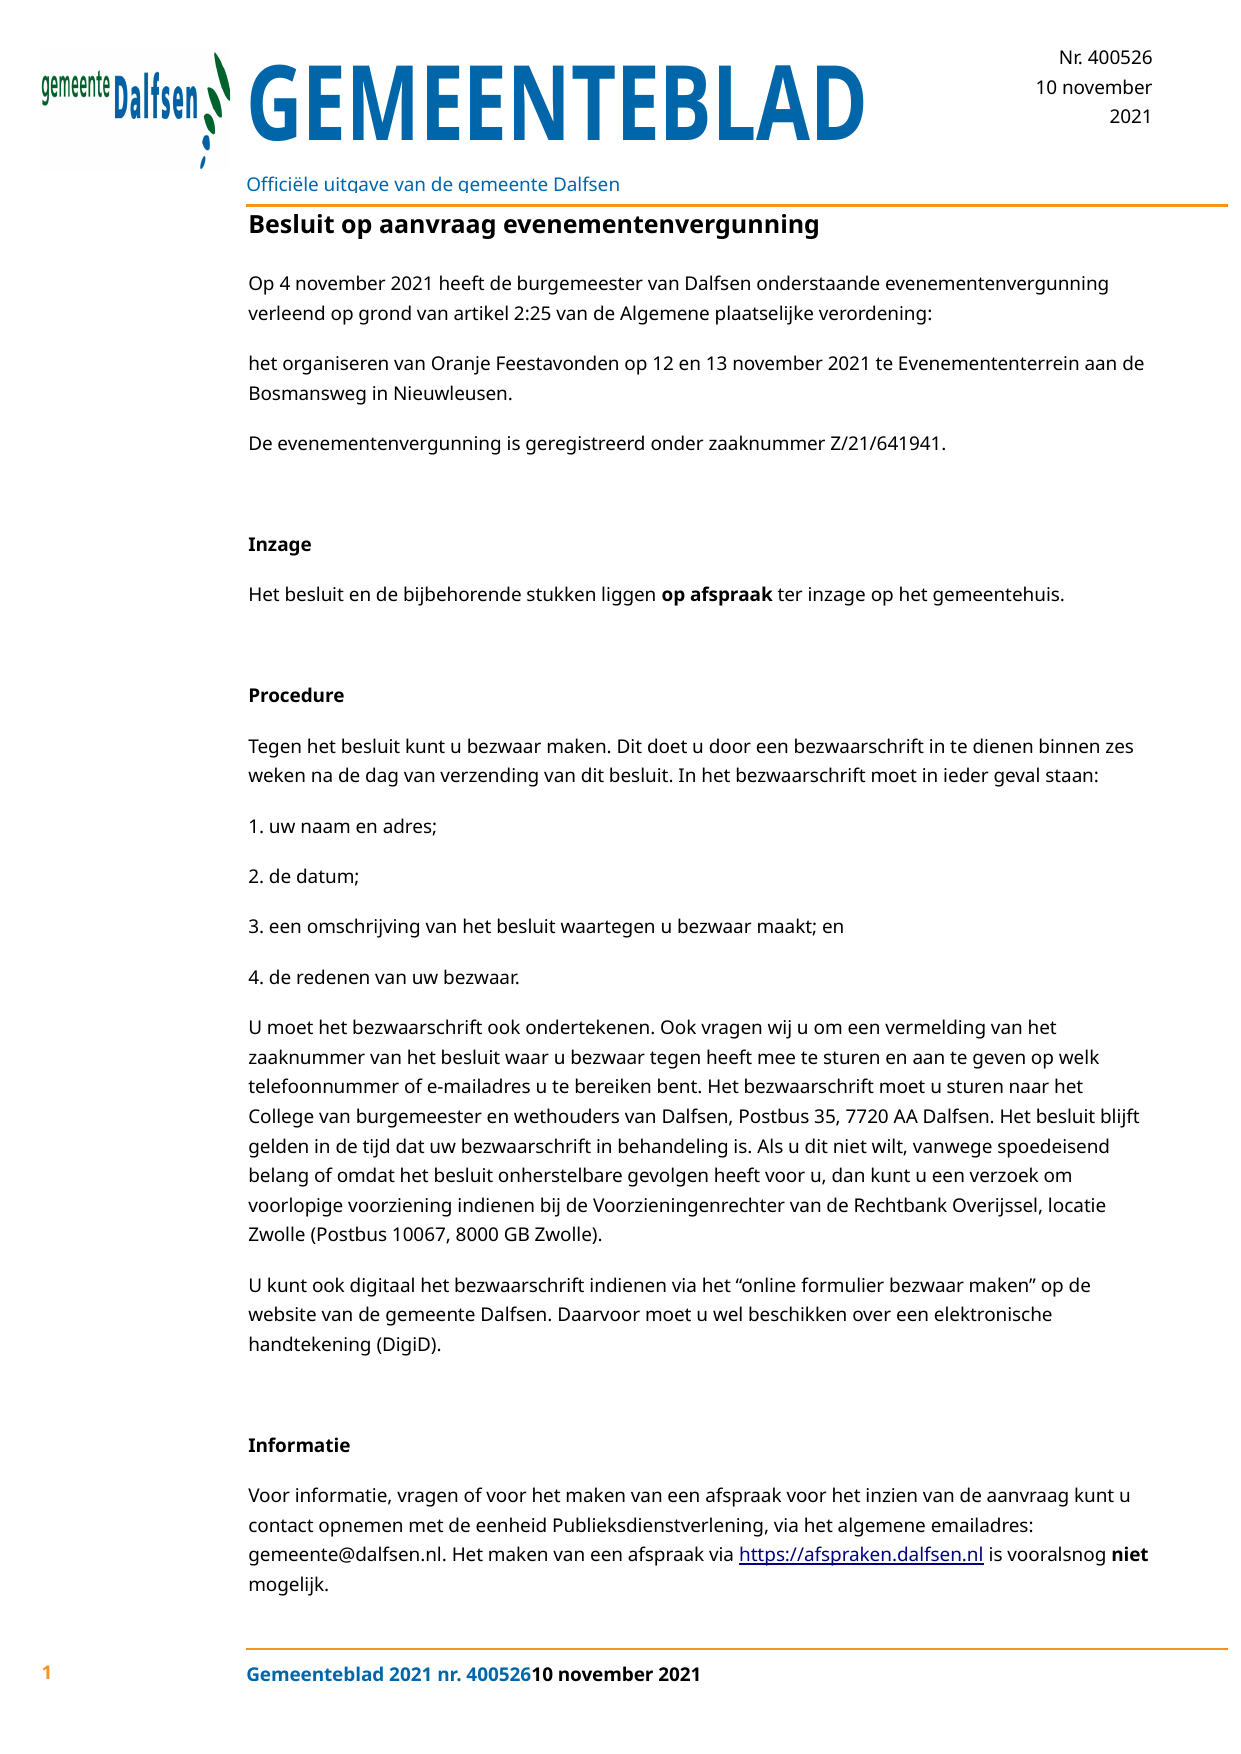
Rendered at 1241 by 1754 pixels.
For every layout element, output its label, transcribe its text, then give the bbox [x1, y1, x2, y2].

picture [41, 47, 231, 172]
text Het besluit en de bijbehorende stukken liggen op afspraak ter inzage op het gemeentehuis. [248, 582, 1152, 607]
text 4. de redenen van uw bezwaar. [248, 964, 1152, 990]
text Voor informatie, vragen of voor het maken van een afspraak voor het inzien van de aanvraag kunt u contact opnemen met de eenheid Publieksdienstverlening, via het algemene emailadres: gemeente@dalfsen.nl. Het maken van een afspraak via https://afspraken.dalfsen.nl is vooralsnog niet mogelijk. [248, 1482, 1152, 1597]
text het organiseren van Oranje Feestavonden op 12 en 13 november 2021 te Evenemententerrein aan de Bosmansweg in Nieuwleusen. [248, 350, 1152, 406]
text 2. de datum; [248, 863, 1152, 889]
text U kunt ook digitaal het bezwaarschrift indienen via het “online formulier bezwaar maken” op de website van de gemeente Dalfsen. Daarvoor moet u wel beschikken over een elektronische handtekening (DigiD). [248, 1272, 1152, 1357]
text Procedure [248, 682, 1152, 708]
text Op 4 november 2021 heeft de burgemeester van Dalfsen onderstaande evenementenvergunning verleend op grond van artikel 2:25 van de Algemene plaatselijke verordening: [248, 270, 1152, 326]
text De evenementenvergunning is geregistreerd onder zaaknummer Z/21/641941. [248, 430, 1152, 456]
text 3. een omschrijving van het besluit waartegen u bezwaar maakt; en [248, 914, 1152, 939]
text 1. uw naam en adres; [248, 813, 1152, 838]
text Informatie [248, 1432, 1152, 1458]
text U moet het bezwaarschrift ook ondertekenen. Ook vragen wij u om een vermelding van het zaaknummer van het besluit waar u bezwaar tegen heeft mee te sturen en aan te geven op welk telefoonnummer of e-mailadres u te bereiken bent. Het bezwaarschrift moet u sturen naar het College van burgemeester en wethouders van Dalfsen, Postbus 35, 7720 AA Dalfsen. Het besluit blijft gelden in de tijd dat uw bezwaarschrift in behandeling is. Als u dit niet wilt, vanwege spoedeisend belang of omdat het besluit onherstelbare gevolgen heeft voor u, dan kunt u een verzoek om voorlopige voorziening indienen bij de Voorzieningenrechter van de Rechtbank Overijssel, locatie Zwolle (Postbus 10067, 8000 GB Zwolle). [248, 1014, 1152, 1247]
text Inzage [248, 531, 1152, 557]
text Tegen het besluit kunt u bezwaar maken. Dit doet u door een bezwaarschrift in te dienen binnen zes weken na de dag van verzending van dit besluit. In het bezwaarschrift moet in ieder geval staan: [248, 733, 1152, 788]
text Besluit op aanvraag evenementenvergunning [248, 207, 1152, 241]
